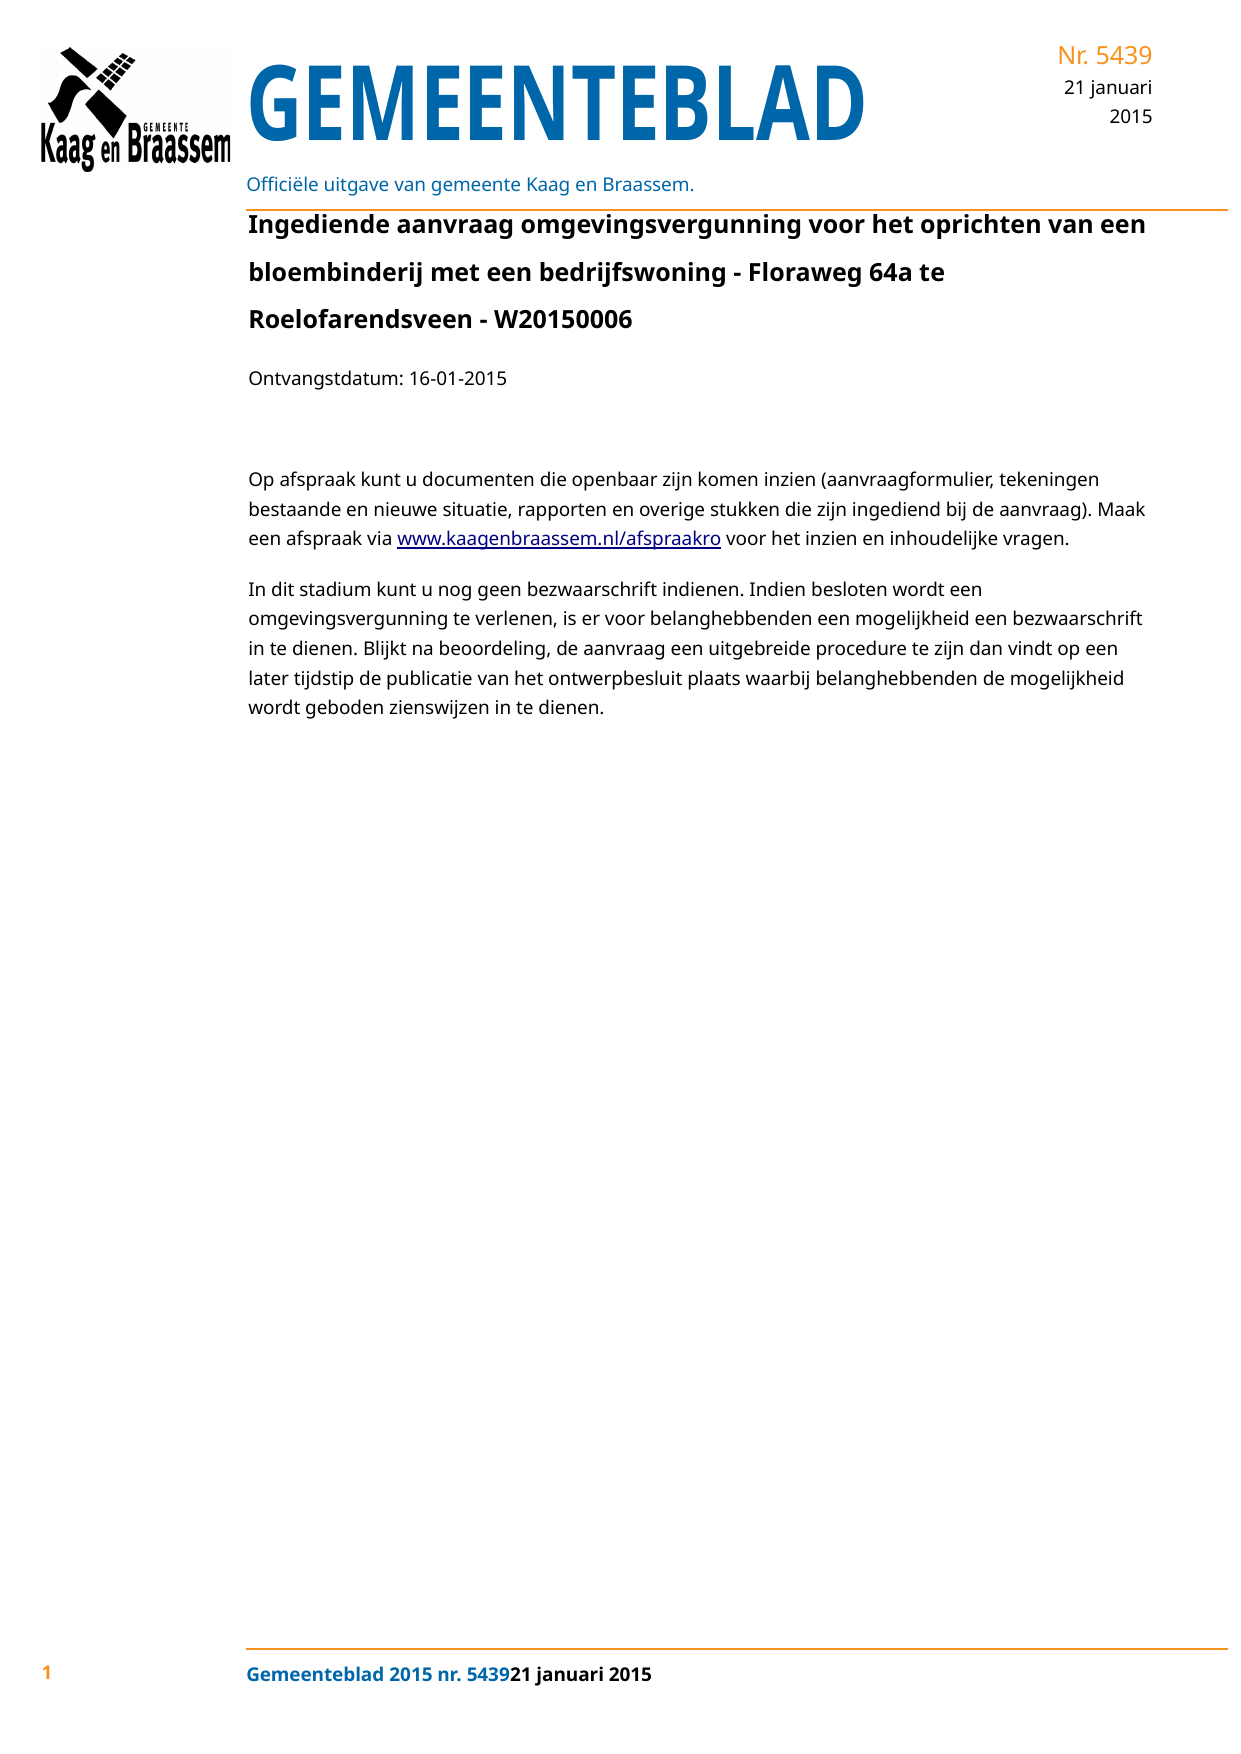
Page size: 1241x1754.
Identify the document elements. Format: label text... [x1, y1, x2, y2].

picture [41, 47, 231, 172]
text Ontvangstdatum: 16-01-2015 [248, 366, 1152, 391]
text In dit stadium kunt u nog geen bezwaarschrift indienen. Indien besloten wordt een omgevingsvergunning te verlenen, is er voor belanghebbenden een mogelijkheid een bezwaarschrift in te dienen. Blijkt na beoordeling, de aanvraag een uitgebreide procedure te zijn dan vindt op een later tijdstip de publicatie van het ontwerpbesluit plaats waarbij belanghebbenden de mogelijkheid wordt geboden zienswijzen in te dienen. [248, 576, 1152, 720]
text Ingediende aanvraag omgevingsvergunning voor het oprichten van een bloembinderij met een bedrijfswoning - Floraweg 64a te Roelofarendsveen - W20150006 [248, 211, 1152, 336]
text Op afspraak kunt u documenten die openbaar zijn komen inzien (aanvraagformulier, tekeningen bestaande en nieuwe situatie, rapporten en overige stukken die zijn ingediend bij de aanvraag). Maak een afspraak via www.kaagenbraassem.nl/afspraakro voor het inzien en inhoudelijke vragen. [248, 466, 1152, 551]
